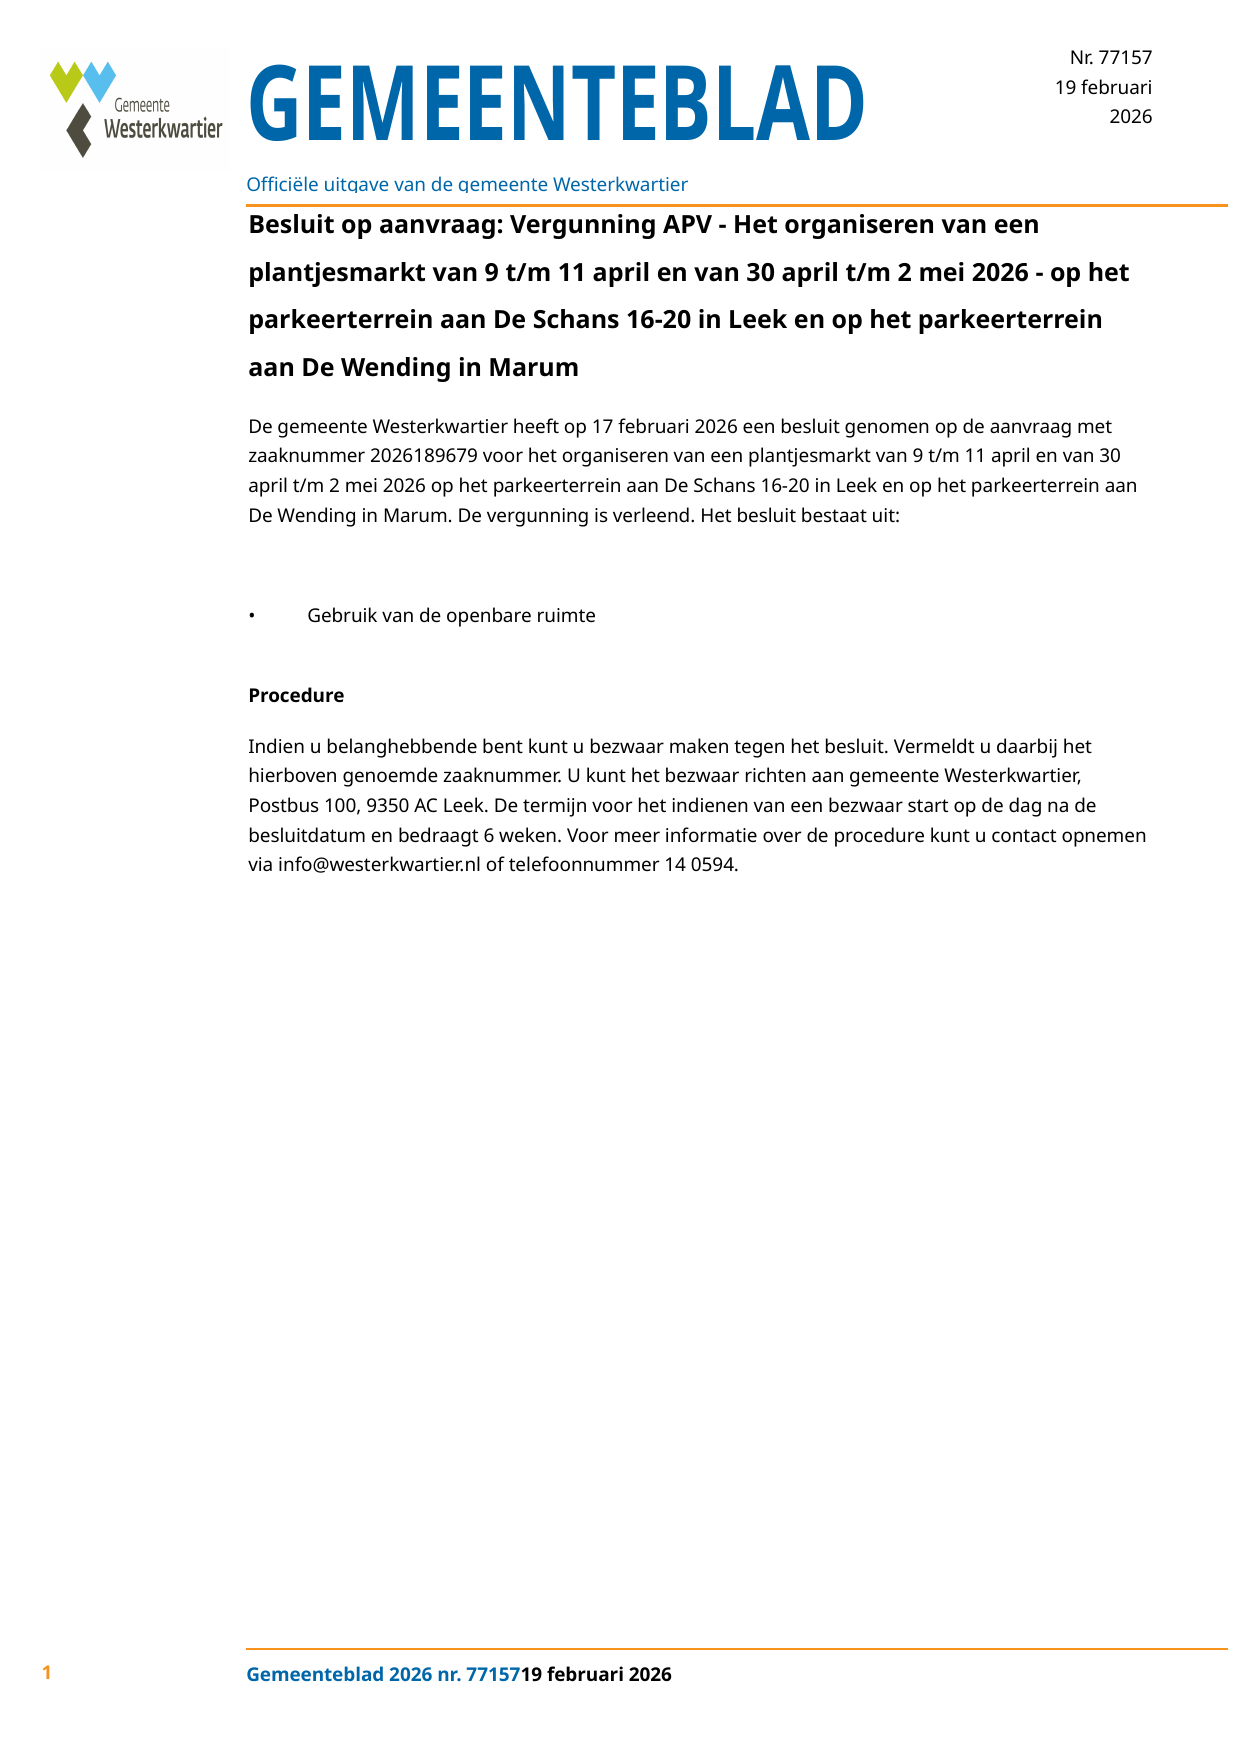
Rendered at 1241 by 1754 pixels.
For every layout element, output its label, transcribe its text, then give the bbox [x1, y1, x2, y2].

picture [41, 47, 231, 172]
list Gebruik van de openbare ruimte [248, 603, 1152, 628]
text Procedure [248, 683, 1152, 708]
text Besluit op aanvraag: Vergunning APV - Het organiseren van een plantjesmarkt van 9 t/m 11 april en van 30 april t/m 2 mei 2026 - op het parkeerterrein aan De Schans 16-20 in Leek en op het parkeerterrein aan De Wending in Marum [248, 207, 1152, 384]
text Indien u belanghebbende bent kunt u bezwaar maken tegen het besluit. Vermeldt u daarbij het hierboven genoemde zaaknummer. U kunt het bezwaar richten aan gemeente Westerkwartier, Postbus 100, 9350 AC Leek. De termijn voor het indienen van een bezwaar start op de dag na de besluitdatum en bedraagt 6 weken. Voor meer informatie over de procedure kunt u contact opnemen via info@westerkwartier.nl of telefoonnummer 14 0594. [248, 733, 1152, 877]
text De gemeente Westerkwartier heeft op 17 februari 2026 een besluit genomen op de aanvraag met zaaknummer 2026189679 voor het organiseren van een plantjesmarkt van 9 t/m 11 april en van 30 april t/m 2 mei 2026 op het parkeerterrein aan De Schans 16-20 in Leek en op het parkeerterrein aan De Wending in Marum. De vergunning is verleend. Het besluit bestaat uit: [248, 413, 1152, 528]
